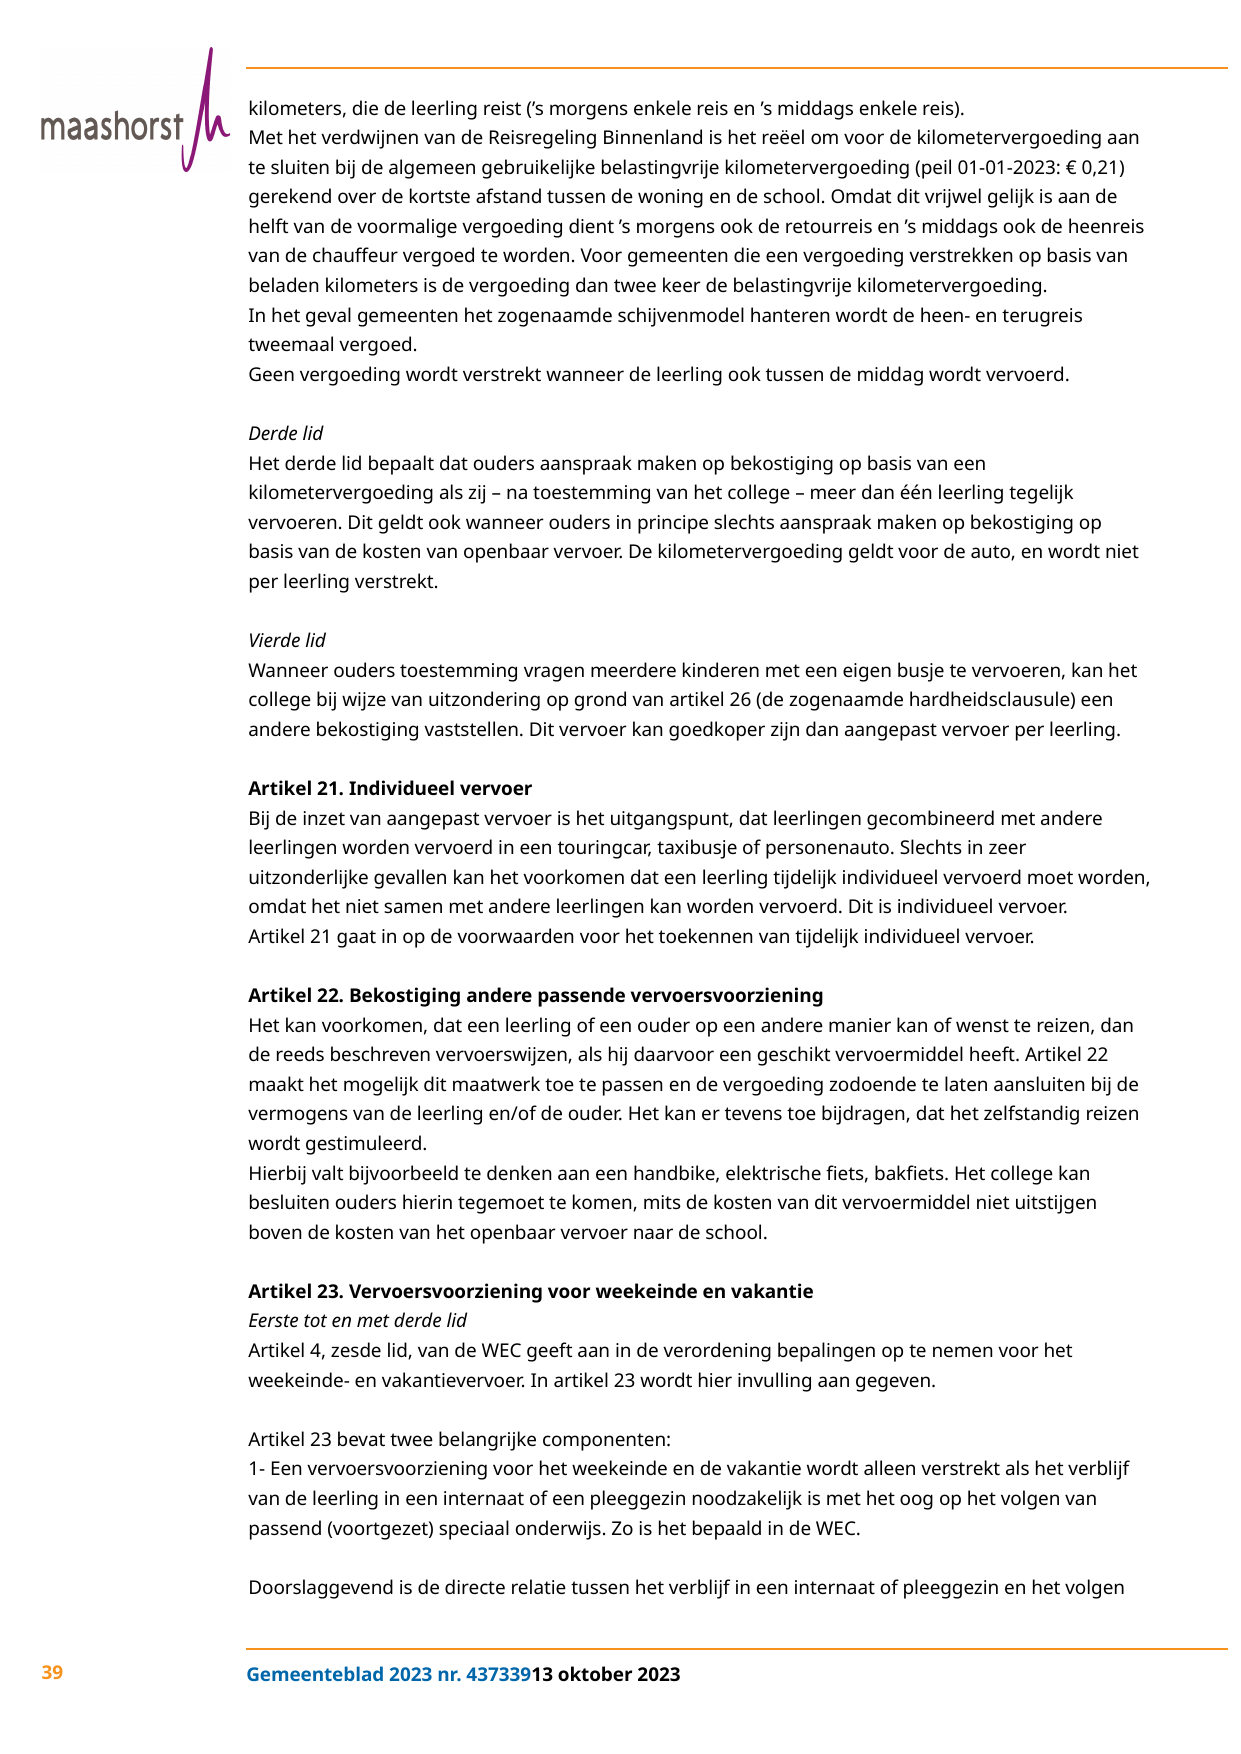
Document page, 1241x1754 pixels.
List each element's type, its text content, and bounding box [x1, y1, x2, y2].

text Geen vergoeding wordt verstrekt wanneer de leerling ook tussen de middag wordt vervoerd. [248, 361, 1152, 387]
text Doorslaggevend is de directe relatie tussen het verblijf in een internaat of pleeggezin en het volgen [248, 1574, 1152, 1600]
text kilometers, die de leerling reist (’s morgens enkele reis en ’s middags enkele reis). [248, 95, 1152, 121]
text Eerste tot en met derde lid [248, 1308, 1152, 1333]
text Artikel 23 bevat twee belangrijke componenten: [248, 1426, 1152, 1452]
text In het geval gemeenten het zogenaamde schijvenmodel hanteren wordt de heen- en terugreis tweemaal vergoed. [248, 302, 1152, 357]
text 1- Een vervoersvoorziening voor het weekeinde en de vakantie wordt alleen verstrekt als het verblijf van de leerling in een internaat of een pleeggezin noodzakelijk is met het oog op het volgen van passend (voortgezet) speciaal onderwijs. Zo is het bepaald in de WEC. [248, 1456, 1152, 1541]
text Artikel 23. Vervoersvoorziening voor weekeinde en vakantie [248, 1278, 1152, 1304]
text Het kan voorkomen, dat een leerling of een ouder op een andere manier kan of wenst te reizen, dan de reeds beschreven vervoerswijzen, als hij daarvoor een geschikt vervoermiddel heeft. Artikel 22 maakt het mogelijk dit maatwerk toe te passen en de vergoeding zodoende te laten aansluiten bij de vermogens van de leerling en/of de ouder. Het kan er tevens toe bijdragen, dat het zelfstandig reizen wordt gestimuleerd. [248, 1012, 1152, 1156]
text Derde lid [248, 420, 1152, 446]
text Artikel 21. Individueel vervoer [248, 775, 1152, 801]
text Vierde lid [248, 627, 1152, 653]
text Bij de inzet van aangepast vervoer is het uitgangspunt, dat leerlingen gecombineerd met andere leerlingen worden vervoerd in een touringcar, taxibusje of personenauto. Slechts in zeer uitzonderlijke gevallen kan het voorkomen dat een leerling tijdelijk individueel vervoerd moet worden, omdat het niet samen met andere leerlingen kan worden vervoerd. Dit is individueel vervoer. [248, 805, 1152, 919]
text Artikel 21 gaat in op de voorwaarden voor het toekennen van tijdelijk individueel vervoer. [248, 923, 1152, 949]
picture [41, 47, 231, 172]
text Artikel 4, zesde lid, van de WEC geeft aan in de verordening bepalingen op te nemen voor het weekeinde- en vakantievervoer. In artikel 23 wordt hier invulling aan gegeven. [248, 1337, 1152, 1393]
text Met het verdwijnen van de Reisregeling Binnenland is het reëel om voor de kilometervergoeding aan te sluiten bij de algemeen gebruikelijke belastingvrije kilometervergoeding (peil 01-01-2023: € 0,21) gerekend over de kortste afstand tussen de woning en de school. Omdat dit vrijwel gelijk is aan de helft van de voormalige vergoeding dient ’s morgens ook de retourreis en ’s middags ook de heenreis van de chauffeur vergoed te worden. Voor gemeenten die een vergoeding verstrekken op basis van beladen kilometers is de vergoeding dan twee keer de belastingvrije kilometervergoeding. [248, 124, 1152, 298]
text Wanneer ouders toestemming vragen meerdere kinderen met een eigen busje te vervoeren, kan het college bij wijze van uitzondering op grond van artikel 26 (de zogenaamde hardheidsclausule) een andere bekostiging vaststellen. Dit vervoer kan goedkoper zijn dan aangepast vervoer per leerling. [248, 657, 1152, 742]
text Het derde lid bepaalt dat ouders aanspraak maken op bekostiging op basis van een kilometervergoeding als zij – na toestemming van het college – meer dan één leerling tegelijk vervoeren. Dit geldt ook wanneer ouders in principe slechts aanspraak maken op bekostiging op basis van de kosten van openbaar vervoer. De kilometervergoeding geldt voor de auto, en wordt niet per leerling verstrekt. [248, 450, 1152, 594]
text Artikel 22. Bekostiging andere passende vervoersvoorziening [248, 982, 1152, 1008]
text Hierbij valt bijvoorbeeld te denken aan een handbike, elektrische fiets, bakfiets. Het college kan besluiten ouders hierin tegemoet te komen, mits de kosten van dit vervoermiddel niet uitstijgen boven de kosten van het openbaar vervoer naar de school. [248, 1160, 1152, 1245]
